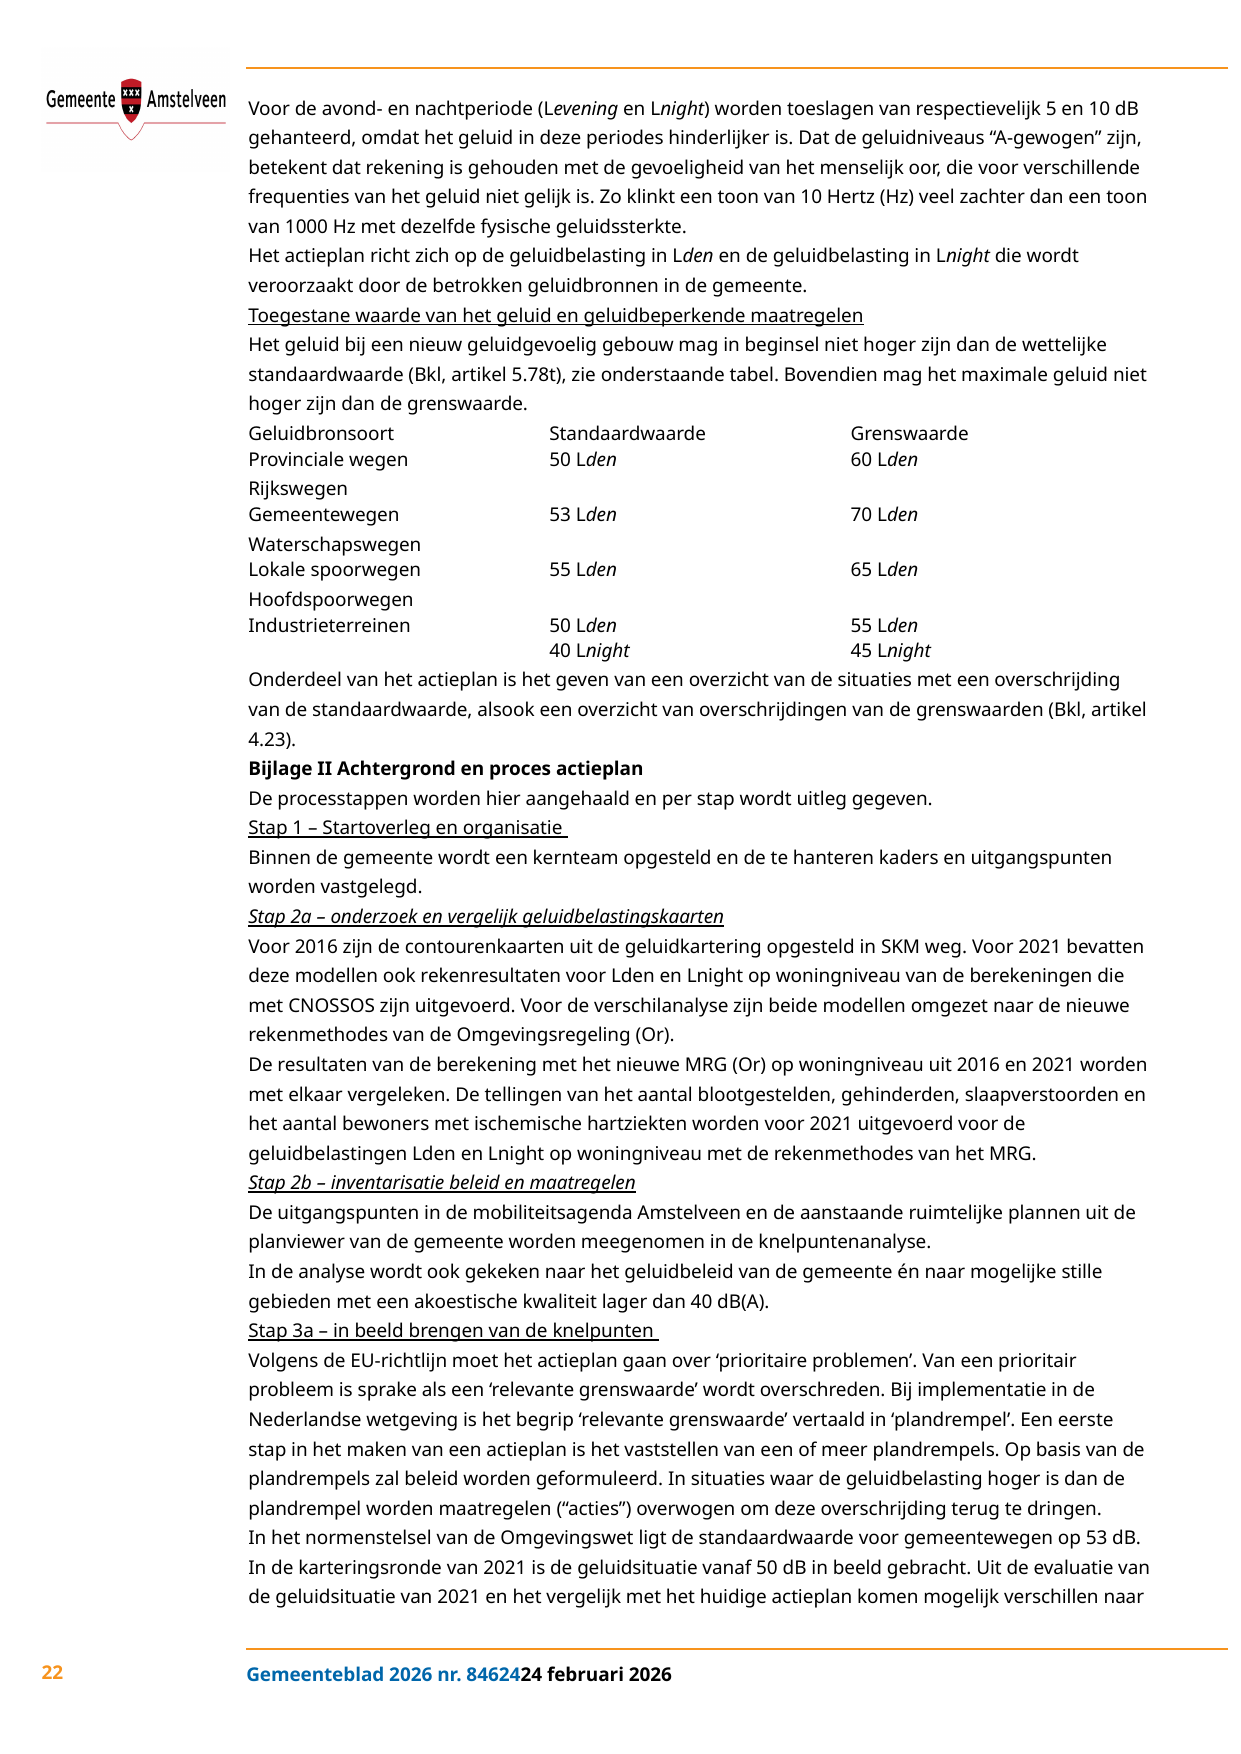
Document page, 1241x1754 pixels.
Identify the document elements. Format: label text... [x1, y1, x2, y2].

table_cell Industrieterreinen [248, 612, 549, 638]
text Het geluid bij een nieuw geluidgevoelig gebouw mag in beginsel niet hoger zijn dan de wettelijke standaardwaarde (Bkl, artikel 5.78t), zie onderstaande tabel. Bovendien mag het maximale geluid niet hoger zijn dan de grenswaarde. [248, 331, 1152, 416]
text Binnen de gemeente wordt een kernteam opgesteld en de te hanteren kaders en uitgangspunten worden vastgelegd. [248, 844, 1152, 899]
table_cell [248, 638, 549, 663]
table_header Grenswaarde [850, 420, 1152, 446]
table_cell Gemeentewegen Waterschapswegen [248, 501, 549, 557]
text In het normenstelsel van de Omgevingswet ligt de standaardwaarde voor gemeentewegen op 53 dB. In de karteringsronde van 2021 is de geluidsituatie vanaf 50 dB in beeld gebracht. Uit de evaluatie van de geluidsituatie van 2021 en het vergelijk met het huidige actieplan komen mogelijk verschillen naar [248, 1524, 1152, 1609]
text Voor de avond- en nachtperiode (Levening en Lnight) worden toeslagen van respectievelijk 5 en 10 dB gehanteerd, omdat het geluid in deze periodes hinderlijker is. Dat de geluidniveaus “A-gewogen” zijn, betekent dat rekening is gehouden met de gevoeligheid van het menselijk oor, die voor verschillende frequenties van het geluid niet gelijk is. Zo klinkt een toon van 10 Hertz (Hz) veel zachter dan een toon van 1000 Hz met dezelfde fysische geluidssterkte. [248, 95, 1152, 239]
table_cell 55 Lden [549, 557, 850, 612]
table_header Geluidbronsoort [248, 420, 549, 446]
table_cell 45 Lnight [850, 638, 1152, 663]
table_cell 50 Lden [549, 612, 850, 638]
table_cell 55 Lden [850, 612, 1152, 638]
text Stap 3a – in beeld brengen van de knelpunten [248, 1317, 1152, 1343]
table_cell 53 Lden [549, 501, 850, 557]
picture [41, 47, 231, 172]
text De uitgangspunten in de mobiliteitsagenda Amstelveen en de aanstaande ruimtelijke plannen uit de planviewer van de gemeente worden meegenomen in de knelpuntenanalyse. [248, 1199, 1152, 1254]
table_cell Provinciale wegen Rijkswegen [248, 446, 549, 501]
text Bijlage II Achtergrond en proces actieplan [248, 755, 1152, 781]
table_cell 50 Lden [549, 446, 850, 501]
table_header Standaardwaarde [549, 420, 850, 446]
text Stap 2a – onderzoek en vergelijk geluidbelastingskaarten [248, 903, 1152, 929]
table_cell 65 Lden [850, 557, 1152, 612]
text Stap 1 – Startoverleg en organisatie [248, 814, 1152, 840]
table_cell Lokale spoorwegen Hoofdspoorwegen [248, 557, 549, 612]
table_cell 60 Lden [850, 446, 1152, 501]
text De resultaten van de berekening met het nieuwe MRG (Or) op woningniveau uit 2016 en 2021 worden met elkaar vergeleken. De tellingen van het aantal blootgestelden, gehinderden, slaapverstoorden en het aantal bewoners met ischemische hartziekten worden voor 2021 uitgevoerd voor de geluidbelastingen Lden en Lnight op woningniveau met de rekenmethodes van het MRG. [248, 1051, 1152, 1166]
table_cell 70 Lden [850, 501, 1152, 557]
text Het actieplan richt zich op de geluidbelasting in Lden en de geluidbelasting in Lnight die wordt veroorzaakt door de betrokken geluidbronnen in de gemeente. [248, 243, 1152, 298]
text Onderdeel van het actieplan is het geven van een overzicht van de situaties met een overschrijding van de standaardwaarde, alsook een overzicht van overschrijdingen van de grenswaarden (Bkl, artikel 4.23). [248, 667, 1152, 752]
text Voor 2016 zijn de contourenkaarten uit de geluidkartering opgesteld in SKM weg. Voor 2021 bevatten deze modellen ook rekenresultaten voor Lden en Lnight op woningniveau van de berekeningen die met CNOSSOS zijn uitgevoerd. Voor de verschilanalyse zijn beide modellen omgezet naar de nieuwe rekenmethodes van de Omgevingsregeling (Or). [248, 933, 1152, 1047]
table_cell 40 Lnight [549, 638, 850, 663]
text Volgens de EU-richtlijn moet het actieplan gaan over ‘prioritaire problemen’. Van een prioritair probleem is sprake als een ‘relevante grenswaarde’ wordt overschreden. Bij implementatie in de Nederlandse wetgeving is het begrip ‘relevante grenswaarde’ vertaald in ‘plandrempel’. Een eerste stap in het maken van een actieplan is het vaststellen van een of meer plandrempels. Op basis van de plandrempels zal beleid worden geformuleerd. In situaties waar de geluidbelasting hoger is dan de plandrempel worden maatregelen (“acties”) overwogen om deze overschrijding terug te dringen. [248, 1347, 1152, 1521]
text De processtappen worden hier aangehaald en per stap wordt uitleg gegeven. [248, 785, 1152, 811]
text Stap 2b – inventarisatie beleid en maatregelen [248, 1169, 1152, 1195]
text In de analyse wordt ook gekeken naar het geluidbeleid van de gemeente én naar mogelijke stille gebieden met een akoestische kwaliteit lager dan 40 dB(A). [248, 1258, 1152, 1314]
text Toegestane waarde van het geluid en geluidbeperkende maatregelen [248, 302, 1152, 328]
